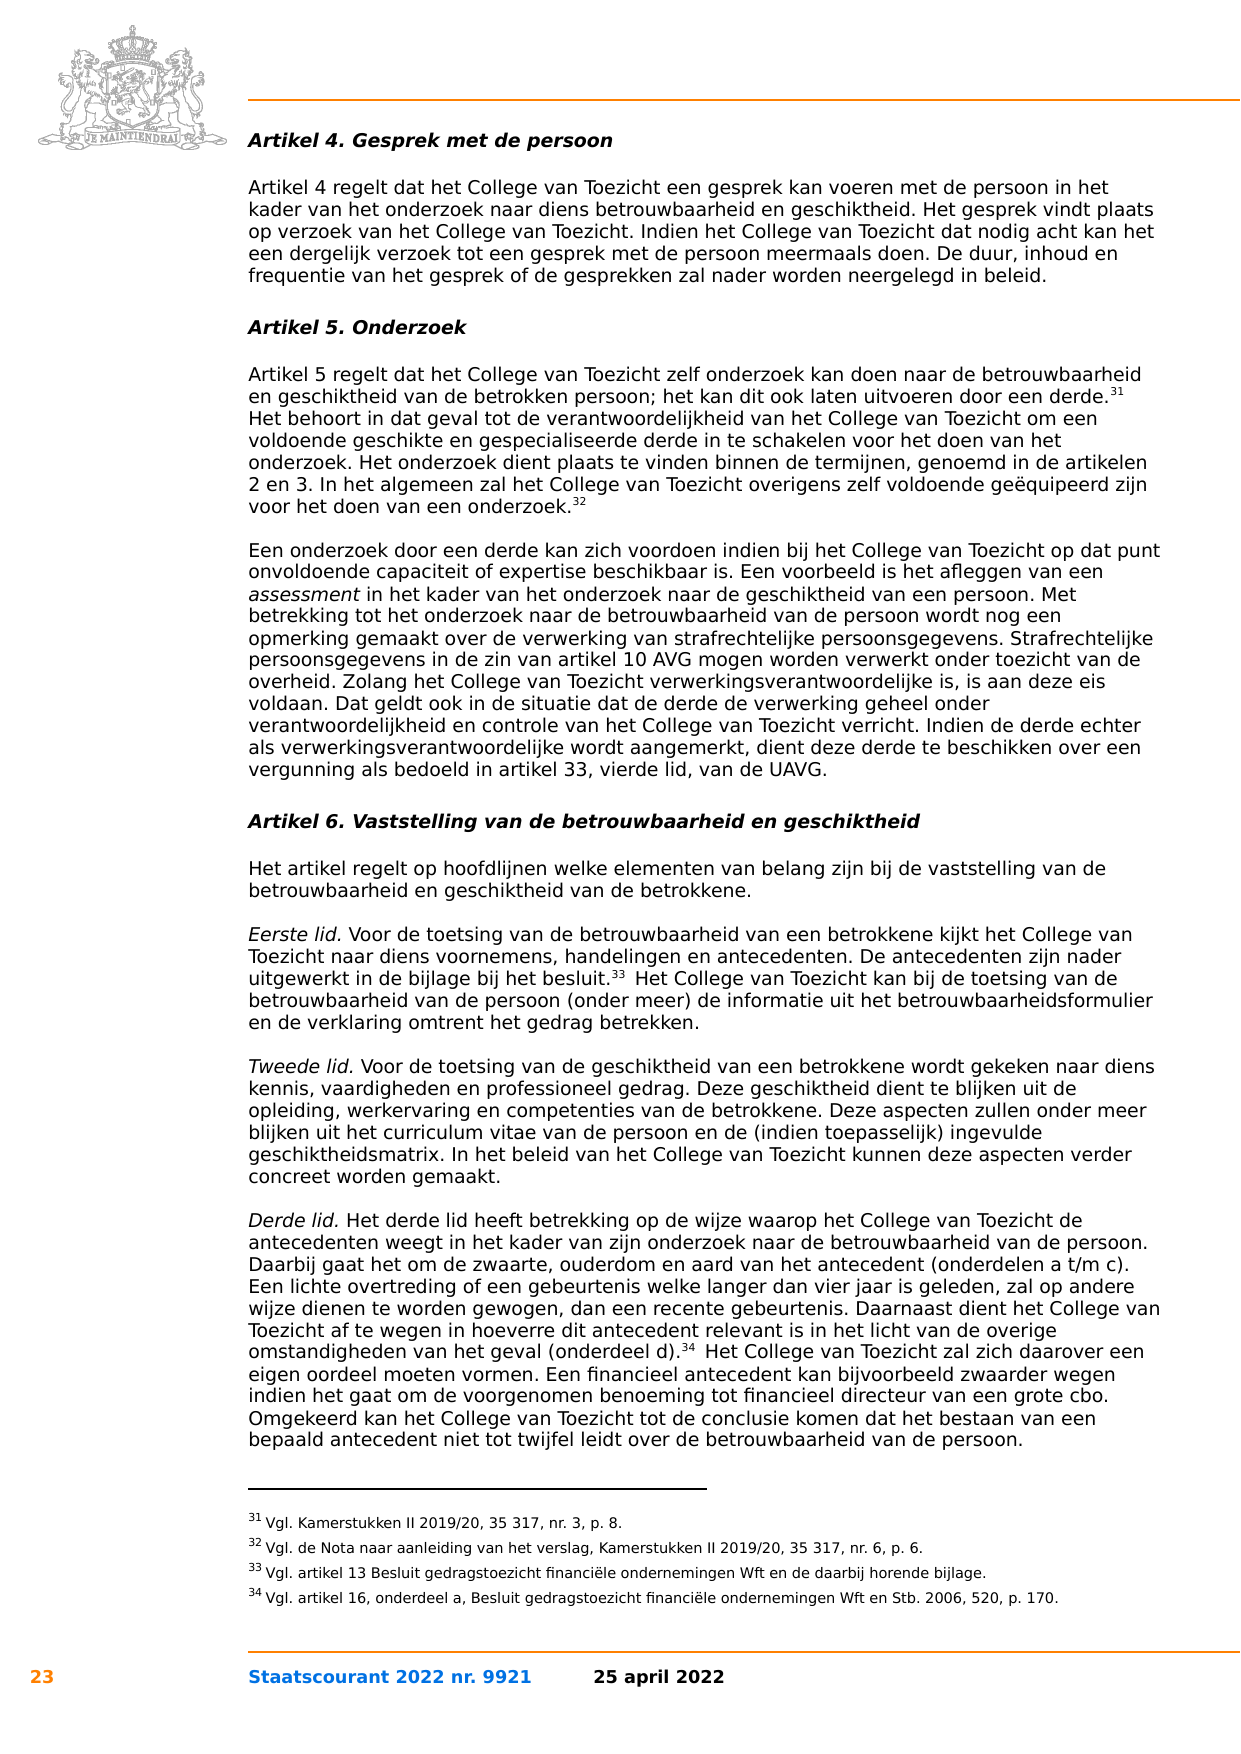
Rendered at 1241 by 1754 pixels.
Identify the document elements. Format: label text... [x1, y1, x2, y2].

picture [38, 25, 227, 150]
text Eerste lid. Voor de toetsing van de betrouwbaarheid van een betrokkene kijkt het College van Toezicht naar diens voornemens, handelingen en antecedenten. De antecedenten zijn nader uitgewerkt in de bijlage bij het besluit. Het College van Toezicht kan bij de toetsing van de betrouwbaarheid van de persoon (onder meer) de informatie uit het betrouwbaarheidsformulier en de verklaring omtrent het gedrag betrekken. [248, 924, 1163, 1034]
subtitle Artikel 4. Gesprek met de persoon [248, 130, 1163, 152]
text Artikel 5 regelt dat het College van Toezicht zelf onderzoek kan doen naar de betrouwbaarheid en geschiktheid van de betrokken persoon; het kan dit ook laten uitvoeren door een derde. Het behoort in dat geval tot de verantwoordelijkheid van het College van Toezicht om een voldoende geschikte en gespecialiseerde derde in te schakelen voor het doen van het onderzoek. Het onderzoek dient plaats te vinden binnen de termijnen, genoemd in de artikelen 2 en 3. In het algemeen zal het College van Toezicht overigens zelf voldoende geëquipeerd zijn voor het doen van een onderzoek. [248, 364, 1163, 518]
text Vgl. Kamerstukken II 2019/20, 35 317, nr. 3, p. 8. [248, 1511, 1163, 1533]
text Vgl. artikel 13 Besluit gedragstoezicht financiële ondernemingen Wft en de daarbij horende bijlage. [248, 1561, 1163, 1583]
text Derde lid. Het derde lid heeft betrekking op de wijze waarop het College van Toezicht de antecedenten weegt in het kader van zijn onderzoek naar de betrouwbaarheid van de persoon. Daarbij gaat het om de zwaarte, ouderdom en aard van het antecedent (onderdelen a t/m c). Een lichte overtreding of een gebeurtenis welke langer dan vier jaar is geleden, zal op andere wijze dienen te worden gewogen, dan een recente gebeurtenis. Daarnaast dient het College van Toezicht af te wegen in hoeverre dit antecedent relevant is in het licht van de overige omstandigheden van het geval (onderdeel d). Het College van Toezicht zal zich daarover een eigen oordeel moeten vormen. Een financieel antecedent kan bijvoorbeeld zwaarder wegen indien het gaat om de voorgenomen benoeming tot financieel directeur van een grote cbo. Omgekeerd kan het College van Toezicht tot de conclusie komen dat het bestaan van een bepaald antecedent niet tot twijfel leidt over de betrouwbaarheid van de persoon. [248, 1209, 1163, 1451]
subtitle Artikel 5. Onderzoek [248, 317, 1163, 339]
text Vgl. de Nota naar aanleiding van het verslag, Kamerstukken II 2019/20, 35 317, nr. 6, p. 6. [248, 1536, 1163, 1558]
text Het artikel regelt op hoofdlijnen welke elementen van belang zijn bij de vaststelling van de betrouwbaarheid en geschiktheid van de betrokkene. [248, 858, 1163, 902]
text Tweede lid. Voor de toetsing van de geschiktheid van een betrokkene wordt gekeken naar diens kennis, vaardigheden en professioneel gedrag. Deze geschiktheid dient te blijken uit de opleiding, werkervaring en competenties van de betrokkene. Deze aspecten zullen onder meer blijken uit het curriculum vitae van de persoon en de (indien toepasselijk) ingevulde geschiktheidsmatrix. In het beleid van het College van Toezicht kunnen deze aspecten verder concreet worden gemaakt. [248, 1056, 1163, 1188]
subtitle Artikel 6. Vaststelling van de betrouwbaarheid en geschiktheid [248, 811, 1163, 833]
text Een onderzoek door een derde kan zich voordoen indien bij het College van Toezicht op dat punt onvoldoende capaciteit of expertise beschikbaar is. Een voorbeeld is het afleggen van een assessment in het kader van het onderzoek naar de geschiktheid van een persoon. Met betrekking tot het onderzoek naar de betrouwbaarheid van de persoon wordt nog een opmerking gemaakt over de verwerking van strafrechtelijke persoonsgegevens. Strafrechtelijke persoonsgegevens in de zin van artikel 10 AVG mogen worden verwerkt onder toezicht van de overheid. Zolang het College van Toezicht verwerkingsverantwoordelijke is, is aan deze eis voldaan. Dat geldt ook in de situatie dat de derde de verwerking geheel onder verantwoordelijkheid en controle van het College van Toezicht verricht. Indien de derde echter als verwerkingsverantwoordelijke wordt aangemerkt, dient deze derde te beschikken over een vergunning als bedoeld in artikel 33, vierde lid, van de UAVG. [248, 539, 1163, 781]
text Artikel 4 regelt dat het College van Toezicht een gesprek kan voeren met de persoon in het kader van het onderzoek naar diens betrouwbaarheid en geschiktheid. Het gesprek vindt plaats op verzoek van het College van Toezicht. Indien het College van Toezicht dat nodig acht kan het een dergelijk verzoek tot een gesprek met de persoon meermaals doen. De duur, inhoud en frequentie van het gesprek of de gesprekken zal nader worden neergelegd in beleid. [248, 177, 1163, 287]
text Vgl. artikel 16, onderdeel a, Besluit gedragstoezicht financiële ondernemingen Wft en Stb. 2006, 520, p. 170. [248, 1586, 1163, 1608]
